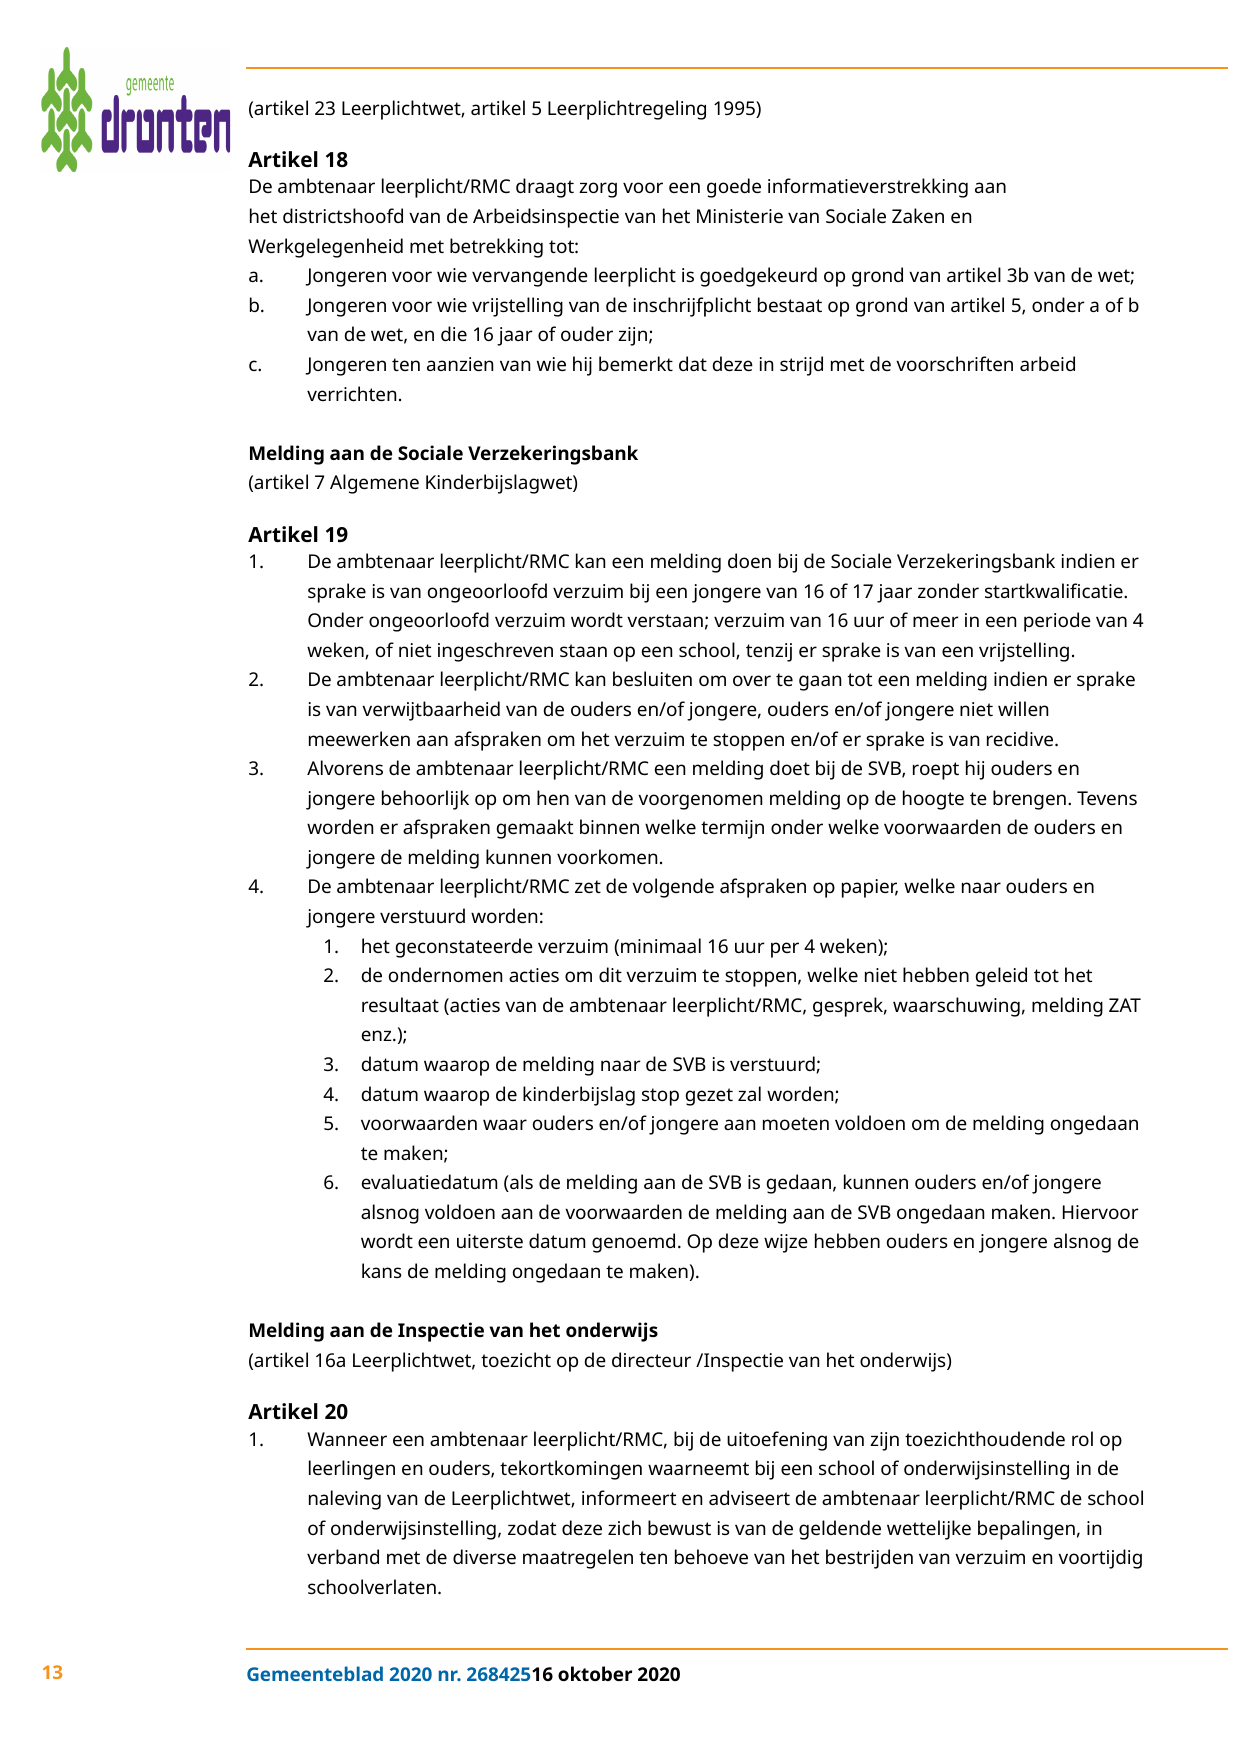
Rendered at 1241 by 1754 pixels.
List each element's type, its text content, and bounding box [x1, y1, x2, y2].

list Jongeren voor wie vrijstelling van de inschrijfplicht bestaat op grond van artikel 5, onder a of b van de wet, en die 16 jaar of ouder zijn; [248, 292, 1152, 347]
list Jongeren ten aanzien van wie hij bemerkt dat deze in strijd met de voorschriften arbeid verrichten. [248, 351, 1152, 406]
text (artikel 7 Algemene Kinderbijslagwet) [248, 469, 1152, 495]
list Alvorens de ambtenaar leerplicht/RMC een melding doet bij de SVB, roept hij ouders en jongere behoorlijk op om hen van de voorgenomen melding op de hoogte te brengen. Tevens worden er afspraken gemaakt binnen welke termijn onder welke voorwaarden de ouders en jongere de melding kunnen voorkomen. [248, 755, 1152, 870]
list De ambtenaar leerplicht/RMC kan een melding doen bij de Sociale Verzekeringsbank indien er sprake is van ongeoorloofd verzuim bij een jongere van 16 of 17 jaar zonder startkwalificatie. Onder ongeoorloofd verzuim wordt verstaan; verzuim van 16 uur of meer in een periode van 4 weken, of niet ingeschreven staan op een school, tenzij er sprake is van een vrijstelling. [248, 548, 1152, 663]
text (artikel 23 Leerplichtwet, artikel 5 Leerplichtregeling 1995) [248, 95, 1152, 121]
text (artikel 16a Leerplichtwet, toezicht op de directeur /Inspectie van het onderwijs) [248, 1347, 1152, 1373]
text Melding aan de Inspectie van het onderwijs [248, 1317, 1152, 1343]
text Melding aan de Sociale Verzekeringsbank [248, 440, 1152, 466]
text Artikel 18 [248, 145, 1152, 174]
list Wanneer een ambtenaar leerplicht/RMC, bij de uitoefening van zijn toezichthoudende rol op leerlingen en ouders, tekortkomingen waarneemt bij een school of onderwijsinstelling in de naleving van de Leerplichtwet, informeert en adviseert de ambtenaar leerplicht/RMC de school of onderwijsinstelling, zodat deze zich bewust is van de geldende wettelijke bepalingen, in verband met de diverse maatregelen ten behoeve van het bestrijden van verzuim en voortijdig schoolverlaten. [248, 1426, 1152, 1599]
list voorwaarden waar ouders en/of jongere aan moeten voldoen om de melding ongedaan te maken; [323, 1110, 1152, 1166]
list De ambtenaar leerplicht/RMC kan besluiten om over te gaan tot een melding indien er sprake is van verwijtbaarheid van de ouders en/of jongere, ouders en/of jongere niet willen meewerken aan afspraken om het verzuim te stoppen en/of er sprake is van recidive. [248, 667, 1152, 752]
text het districtshoofd van de Arbeidsinspectie van het Ministerie van Sociale Zaken en [248, 203, 1152, 229]
text Artikel 19 [248, 520, 1152, 548]
text De ambtenaar leerplicht/RMC draagt zorg voor een goede informatieverstrekking aan [248, 174, 1152, 199]
list datum waarop de melding naar de SVB is verstuurd; [323, 1051, 1152, 1077]
list De ambtenaar leerplicht/RMC zet de volgende afspraken op papier, welke naar ouders en jongere verstuurd worden: [248, 874, 1152, 929]
list Jongeren voor wie vervangende leerplicht is goedgekeurd op grond van artikel 3b van de wet; [248, 262, 1152, 288]
list datum waarop de kinderbijslag stop gezet zal worden; [323, 1081, 1152, 1107]
text Werkgelegenheid met betrekking tot: [248, 233, 1152, 258]
list evaluatiedatum (als de melding aan de SVB is gedaan, kunnen ouders en/of jongere alsnog voldoen aan de voorwaarden de melding aan de SVB ongedaan maken. Hiervoor wordt een uiterste datum genoemd. Op deze wijze hebben ouders en jongere alsnog de kans de melding ongedaan te maken). [323, 1169, 1152, 1284]
picture [41, 47, 231, 172]
list de ondernomen acties om dit verzuim te stoppen, welke niet hebben geleid tot het resultaat (acties van de ambtenaar leerplicht/RMC, gesprek, waarschuwing, melding ZAT enz.); [323, 962, 1152, 1047]
list het geconstateerde verzuim (minimaal 16 uur per 4 weken); [323, 933, 1152, 959]
text Artikel 20 [248, 1397, 1152, 1426]
